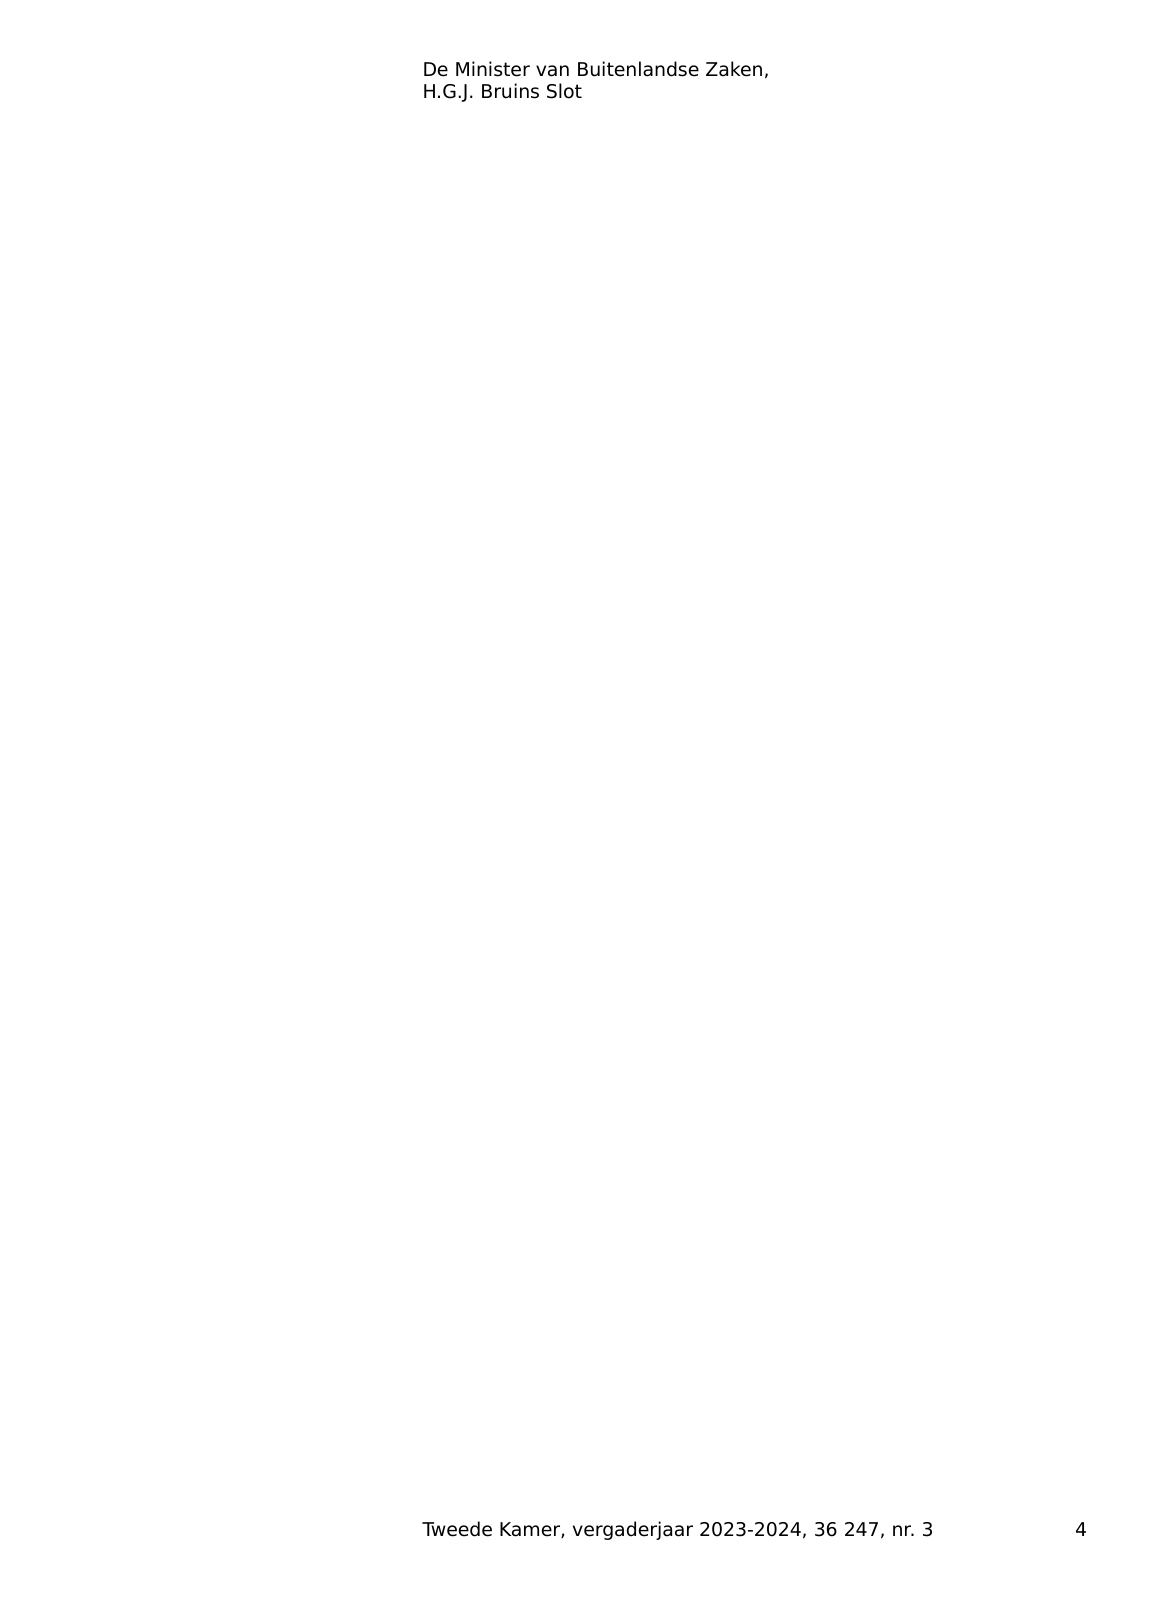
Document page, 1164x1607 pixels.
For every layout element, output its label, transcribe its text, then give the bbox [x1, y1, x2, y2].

text De Minister van Buitenlandse Zaken, H.G.J. Bruins Slot [422, 59, 1087, 103]
